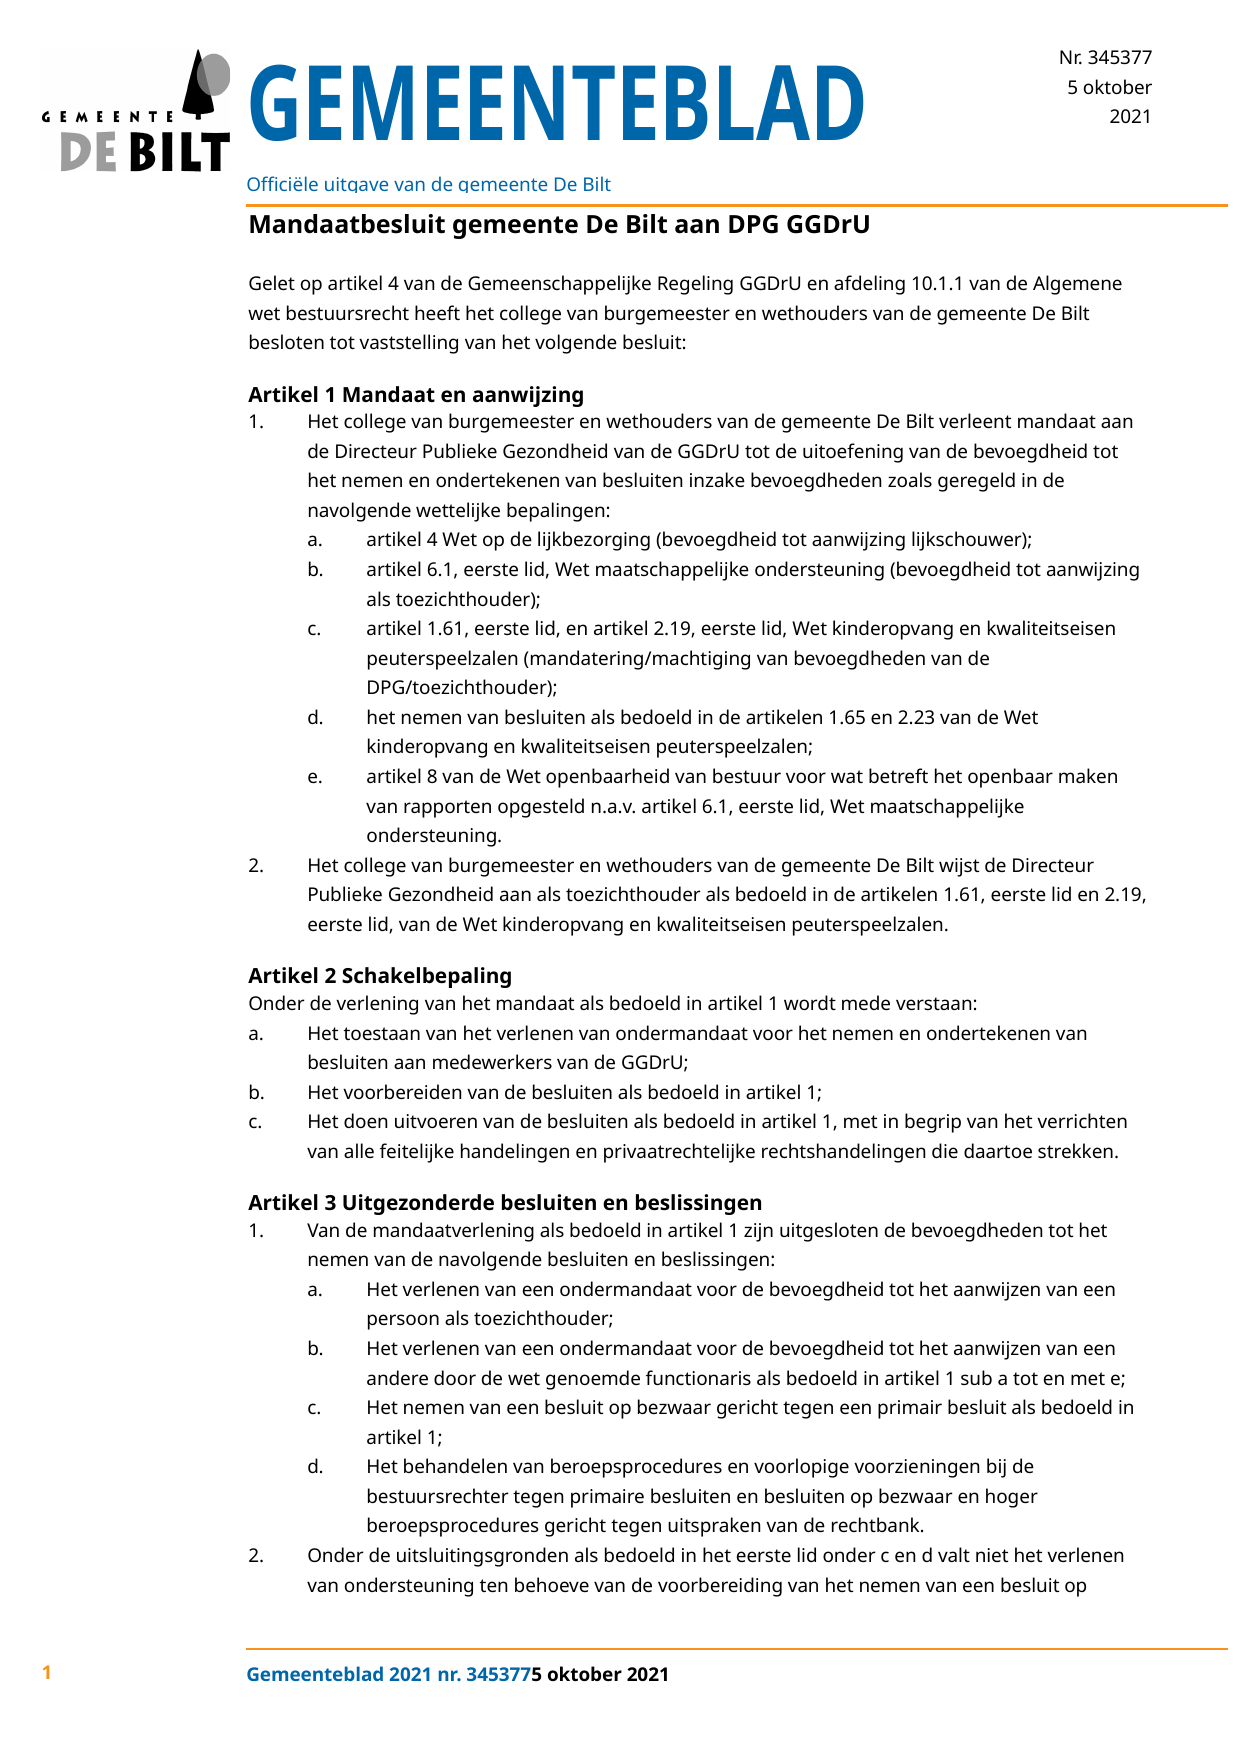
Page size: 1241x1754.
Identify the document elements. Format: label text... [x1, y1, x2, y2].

text Artikel 3 Uitgezonderde besluiten en beslissingen [248, 1188, 1152, 1217]
picture [41, 47, 231, 172]
list Het verlenen van een ondermandaat voor de bevoegdheid tot het aanwijzen van een persoon als toezichthouder; [307, 1276, 1152, 1331]
text Artikel 2 Schakelbepaling [248, 962, 1152, 990]
text Mandaatbesluit gemeente De Bilt aan DPG GGDrU [248, 207, 1152, 241]
list Het behandelen van beroepsprocedures en voorlopige voorzieningen bij de bestuursrechter tegen primaire besluiten en besluiten op bezwaar en hoger beroepsprocedures gericht tegen uitspraken van de rechtbank. [307, 1453, 1152, 1538]
list artikel 4 Wet op de lijkbezorging (bevoegdheid tot aanwijzing lijkschouwer); [307, 527, 1152, 552]
list artikel 6.1, eerste lid, Wet maatschappelijke ondersteuning (bevoegdheid tot aanwijzing als toezichthouder); [307, 556, 1152, 612]
text Artikel 1 Mandaat en aanwijzing [248, 380, 1152, 408]
list Van de mandaatverlening als bedoeld in artikel 1 zijn uitgesloten de bevoegdheden tot het nemen van de navolgende besluiten en beslissingen: [248, 1217, 1152, 1272]
list Het toestaan van het verlenen van ondermandaat voor het nemen en ondertekenen van besluiten aan medewerkers van de GGDrU; [248, 1020, 1152, 1075]
list Onder de uitsluitingsgronden als bedoeld in het eerste lid onder c en d valt niet het verlenen van ondersteuning ten behoeve van de voorbereiding van het nemen van een besluit op [248, 1542, 1152, 1598]
list Het college van burgemeester en wethouders van de gemeente De Bilt verleent mandaat aan de Directeur Publieke Gezondheid van de GGDrU tot de uitoefening van de bevoegdheid tot het nemen en ondertekenen van besluiten inzake bevoegdheden zoals geregeld in de navolgende wettelijke bepalingen: [248, 408, 1152, 523]
text Gelet op artikel 4 van de Gemeenschappelijke Regeling GGDrU en afdeling 10.1.1 van de Algemene wet bestuursrecht heeft het college van burgemeester en wethouders van de gemeente De Bilt besloten tot vaststelling van het volgende besluit: [248, 270, 1152, 355]
list artikel 1.61, eerste lid, en artikel 2.19, eerste lid, Wet kinderopvang en kwaliteitseisen peuterspeelzalen (mandatering/machtiging van bevoegdheden van de DPG/toezichthouder); [307, 615, 1152, 700]
list Het verlenen van een ondermandaat voor de bevoegdheid tot het aanwijzen van een andere door de wet genoemde functionaris als bedoeld in artikel 1 sub a tot en met e; [307, 1335, 1152, 1391]
list artikel 8 van de Wet openbaarheid van bestuur voor wat betreft het openbaar maken van rapporten opgesteld n.a.v. artikel 6.1, eerste lid, Wet maatschappelijke ondersteuning. [307, 763, 1152, 848]
list Het college van burgemeester en wethouders van de gemeente De Bilt wijst de Directeur Publieke Gezondheid aan als toezichthouder als bedoeld in de artikelen 1.61, eerste lid en 2.19, eerste lid, van de Wet kinderopvang en kwaliteitseisen peuterspeelzalen. [248, 852, 1152, 937]
list Het nemen van een besluit op bezwaar gericht tegen een primair besluit als bedoeld in artikel 1; [307, 1394, 1152, 1450]
list het nemen van besluiten als bedoeld in de artikelen 1.65 en 2.23 van de Wet kinderopvang en kwaliteitseisen peuterspeelzalen; [307, 704, 1152, 759]
list Het voorbereiden van de besluiten als bedoeld in artikel 1; [248, 1079, 1152, 1104]
text Onder de verlening van het mandaat als bedoeld in artikel 1 wordt mede verstaan: [248, 990, 1152, 1016]
list Het doen uitvoeren van de besluiten als bedoeld in artikel 1, met in begrip van het verrichten van alle feitelijke handelingen en privaatrechtelijke rechtshandelingen die daartoe strekken. [248, 1108, 1152, 1164]
